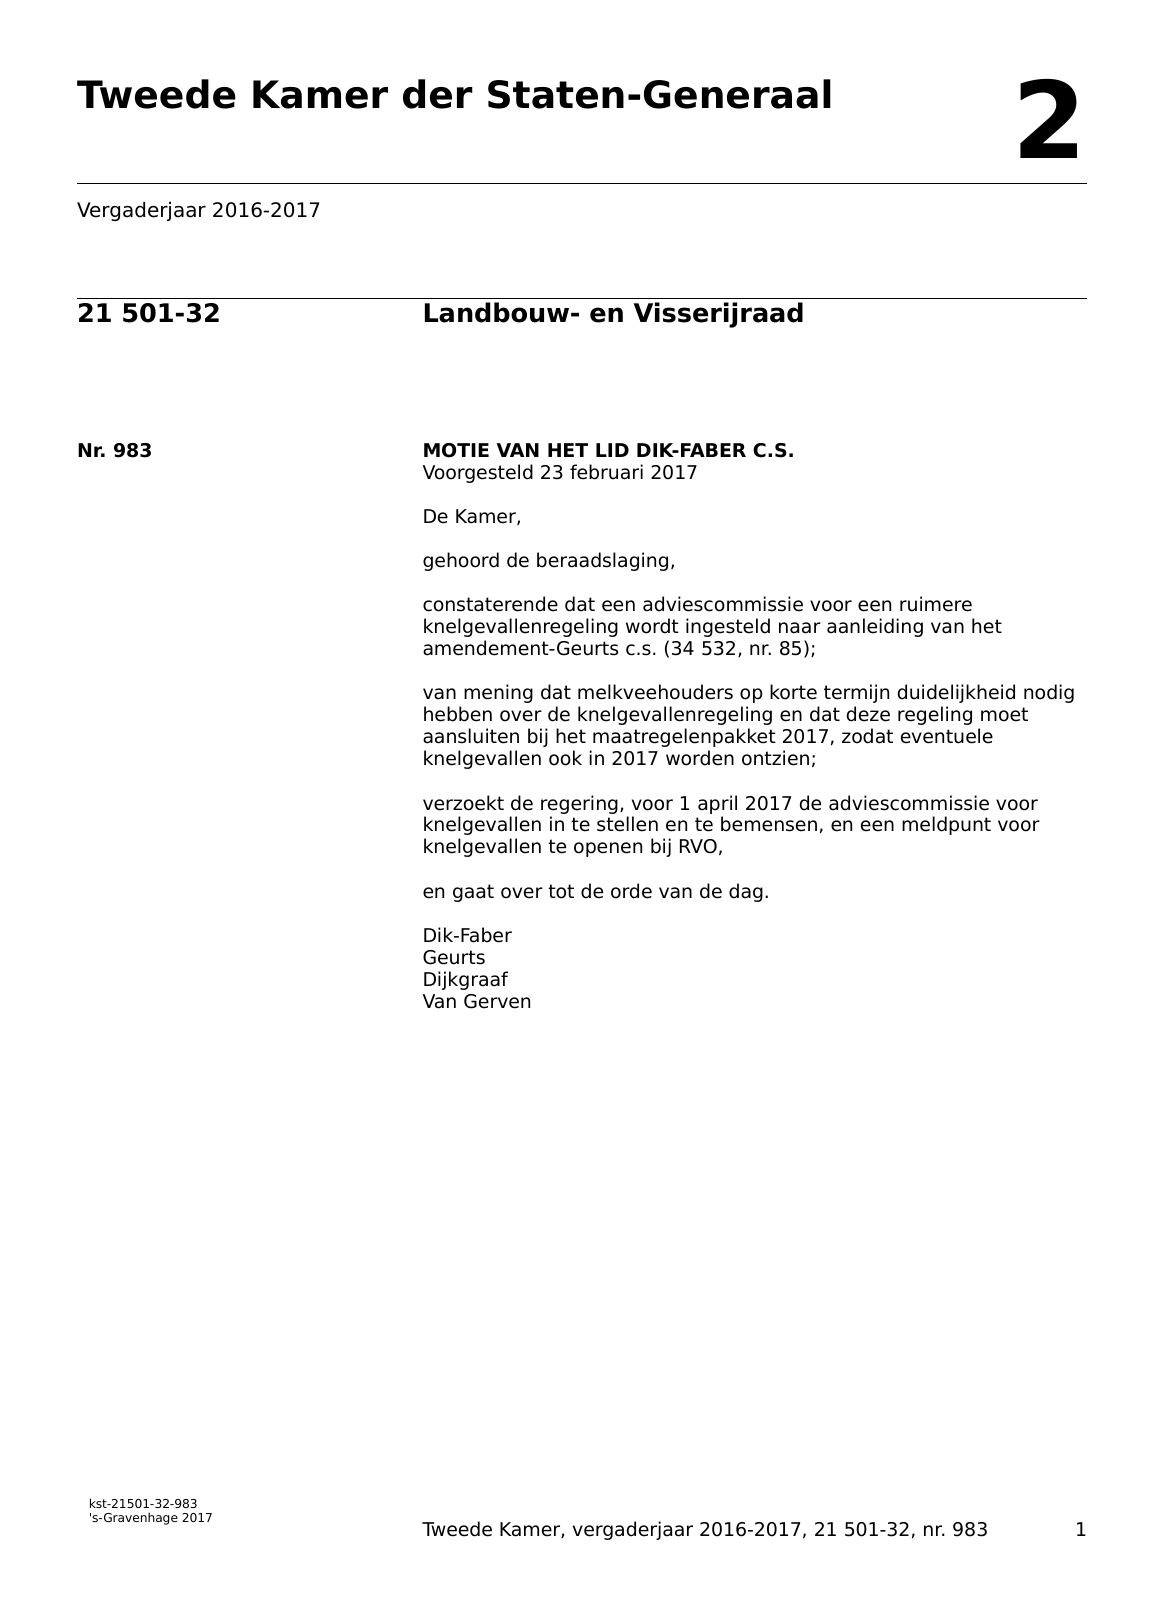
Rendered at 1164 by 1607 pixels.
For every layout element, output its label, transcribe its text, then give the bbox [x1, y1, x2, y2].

text verzoekt de regering, voor 1 april 2017 de adviescommissie voor knelgevallen in te stellen en te bemensen, en een meldpunt voor knelgevallen te openen bij RVO, [422, 792, 1087, 858]
text Van Gerven [422, 991, 1087, 1013]
text Geurts [422, 947, 1087, 969]
text constaterende dat een adviescommissie voor een ruimere knelgevallenregeling wordt ingesteld naar aanleiding van het amendement-Geurts c.s. (34 532, nr. 85); [422, 594, 1087, 660]
text gehoord de beraadslaging, [422, 550, 1087, 572]
text van mening dat melkveehouders op korte termijn duidelijkheid nodig hebben over de knelgevallenregeling en dat deze regeling moet aansluiten bij het maatregelenpakket 2017, zodat eventuele knelgevallen ook in 2017 worden ontzien; [422, 682, 1087, 770]
text Voorgesteld 23 februari 2017 [422, 462, 1087, 484]
table_header Tweede Kamer der Staten-Generaal [77, 59, 886, 183]
text 's-Gravenhage 2017 [88, 1511, 323, 1525]
table_cell Vergaderjaar 2016-2017 [77, 184, 1087, 298]
table_header 2 [886, 59, 1087, 183]
subtitle 21 501-32 Landbouw- en Visserijraad [77, 299, 1087, 329]
text De Kamer, [422, 506, 1087, 528]
text Dik-Faber [422, 925, 1087, 947]
text Dijkgraaf [422, 969, 1087, 991]
text kst-21501-32-983 [88, 1497, 323, 1511]
subtitle Nr. 983 MOTIE VAN HET LID DIK-FABER C.S. [77, 440, 1087, 462]
text en gaat over tot de orde van de dag. [422, 881, 1087, 902]
